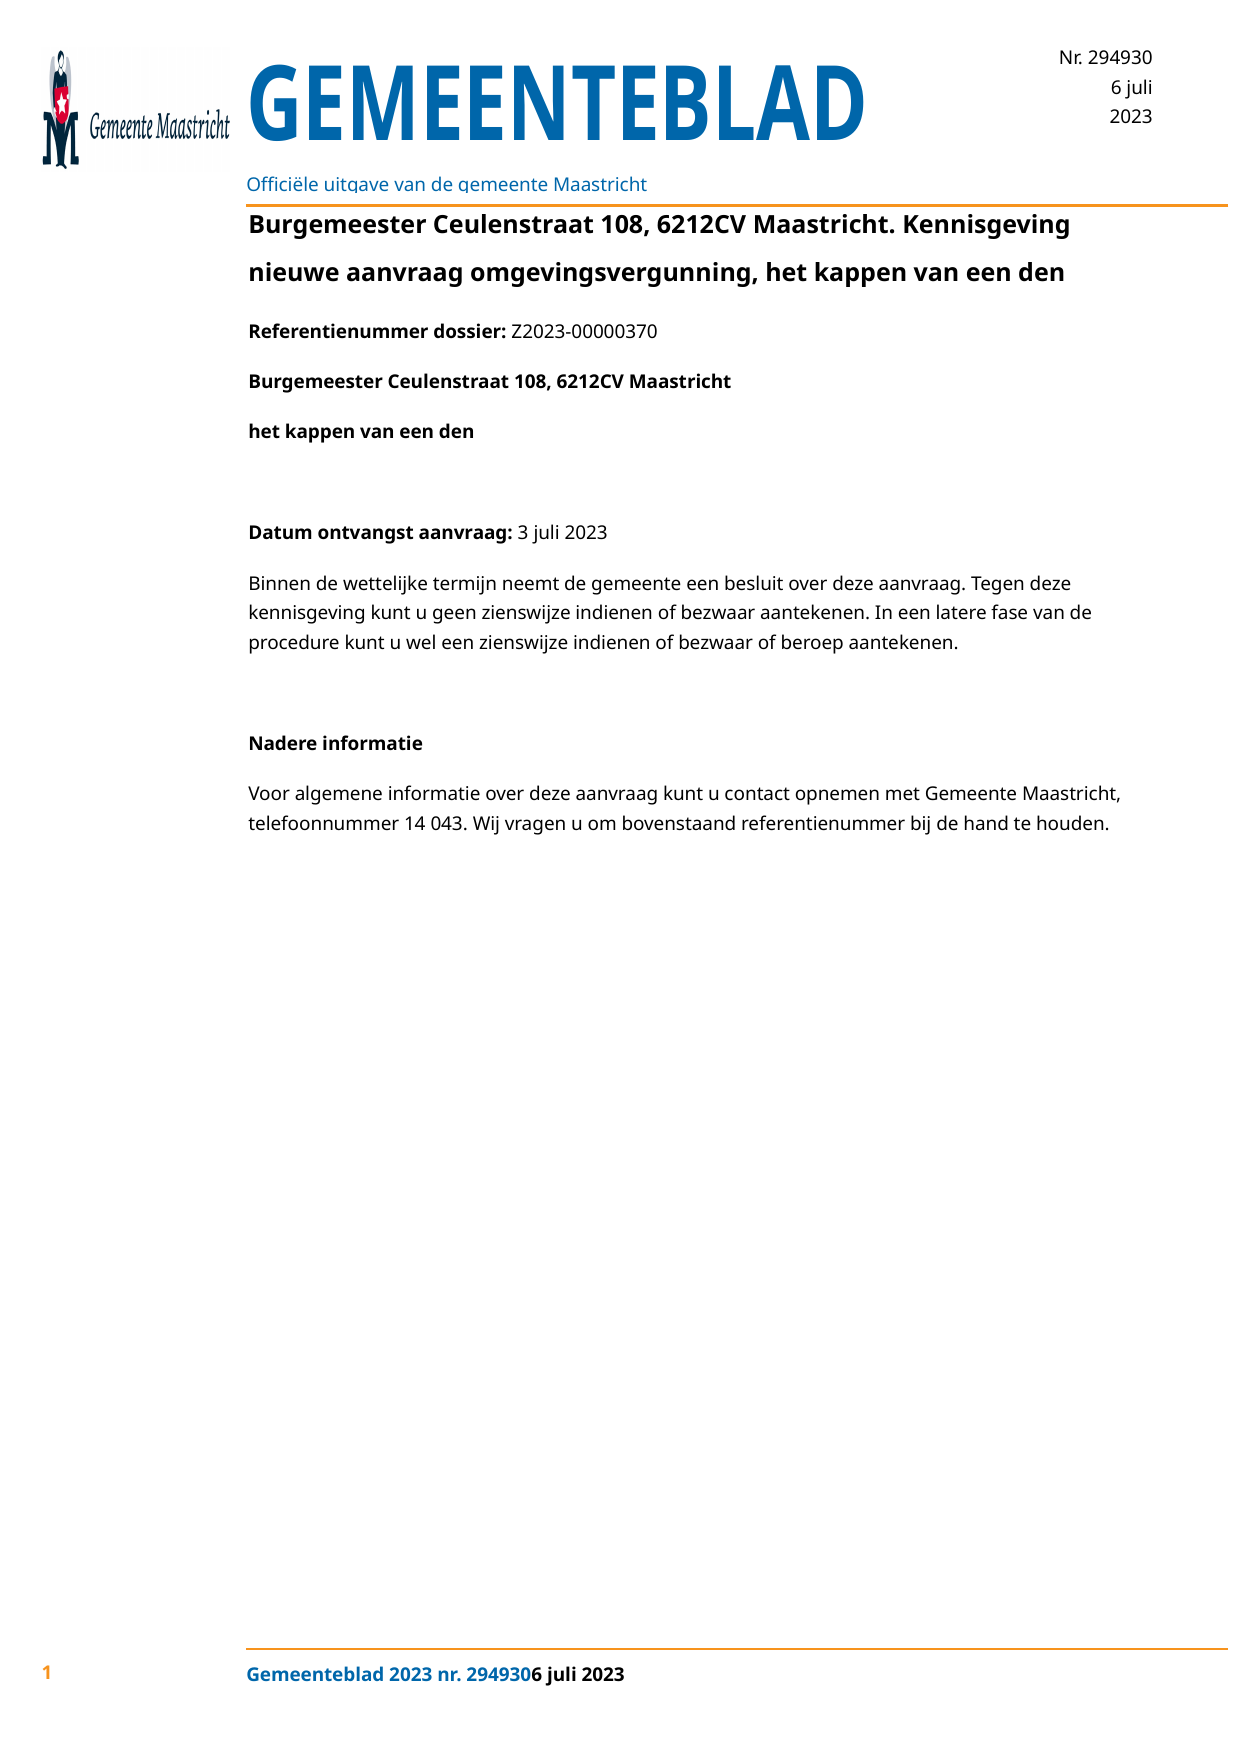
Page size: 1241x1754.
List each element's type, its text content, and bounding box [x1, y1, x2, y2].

text Nadere informatie [248, 730, 1152, 756]
text Referentienummer dossier: Z2023-00000370 [248, 318, 1152, 344]
text Burgemeester Ceulenstraat 108, 6212CV Maastricht [248, 368, 1152, 394]
text Datum ontvangst aanvraag: 3 juli 2023 [248, 519, 1152, 545]
text Binnen de wettelijke termijn neemt de gemeente een besluit over deze aanvraag. Tegen deze kennisgeving kunt u geen zienswijze indienen of bezwaar aantekenen. In een latere fase van de procedure kunt u wel een zienswijze indienen of bezwaar of beroep aantekenen. [248, 570, 1152, 655]
text het kappen van een den [248, 419, 1152, 444]
text Burgemeester Ceulenstraat 108, 6212CV Maastricht. Kennisgeving nieuwe aanvraag omgevingsvergunning, het kappen van een den [248, 207, 1152, 288]
text Voor algemene informatie over deze aanvraag kunt u contact opnemen met Gemeente Maastricht, telefoonnummer 14 043. Wij vragen u om bovenstaand referentienummer bij de hand te houden. [248, 780, 1152, 836]
picture [41, 47, 231, 172]
